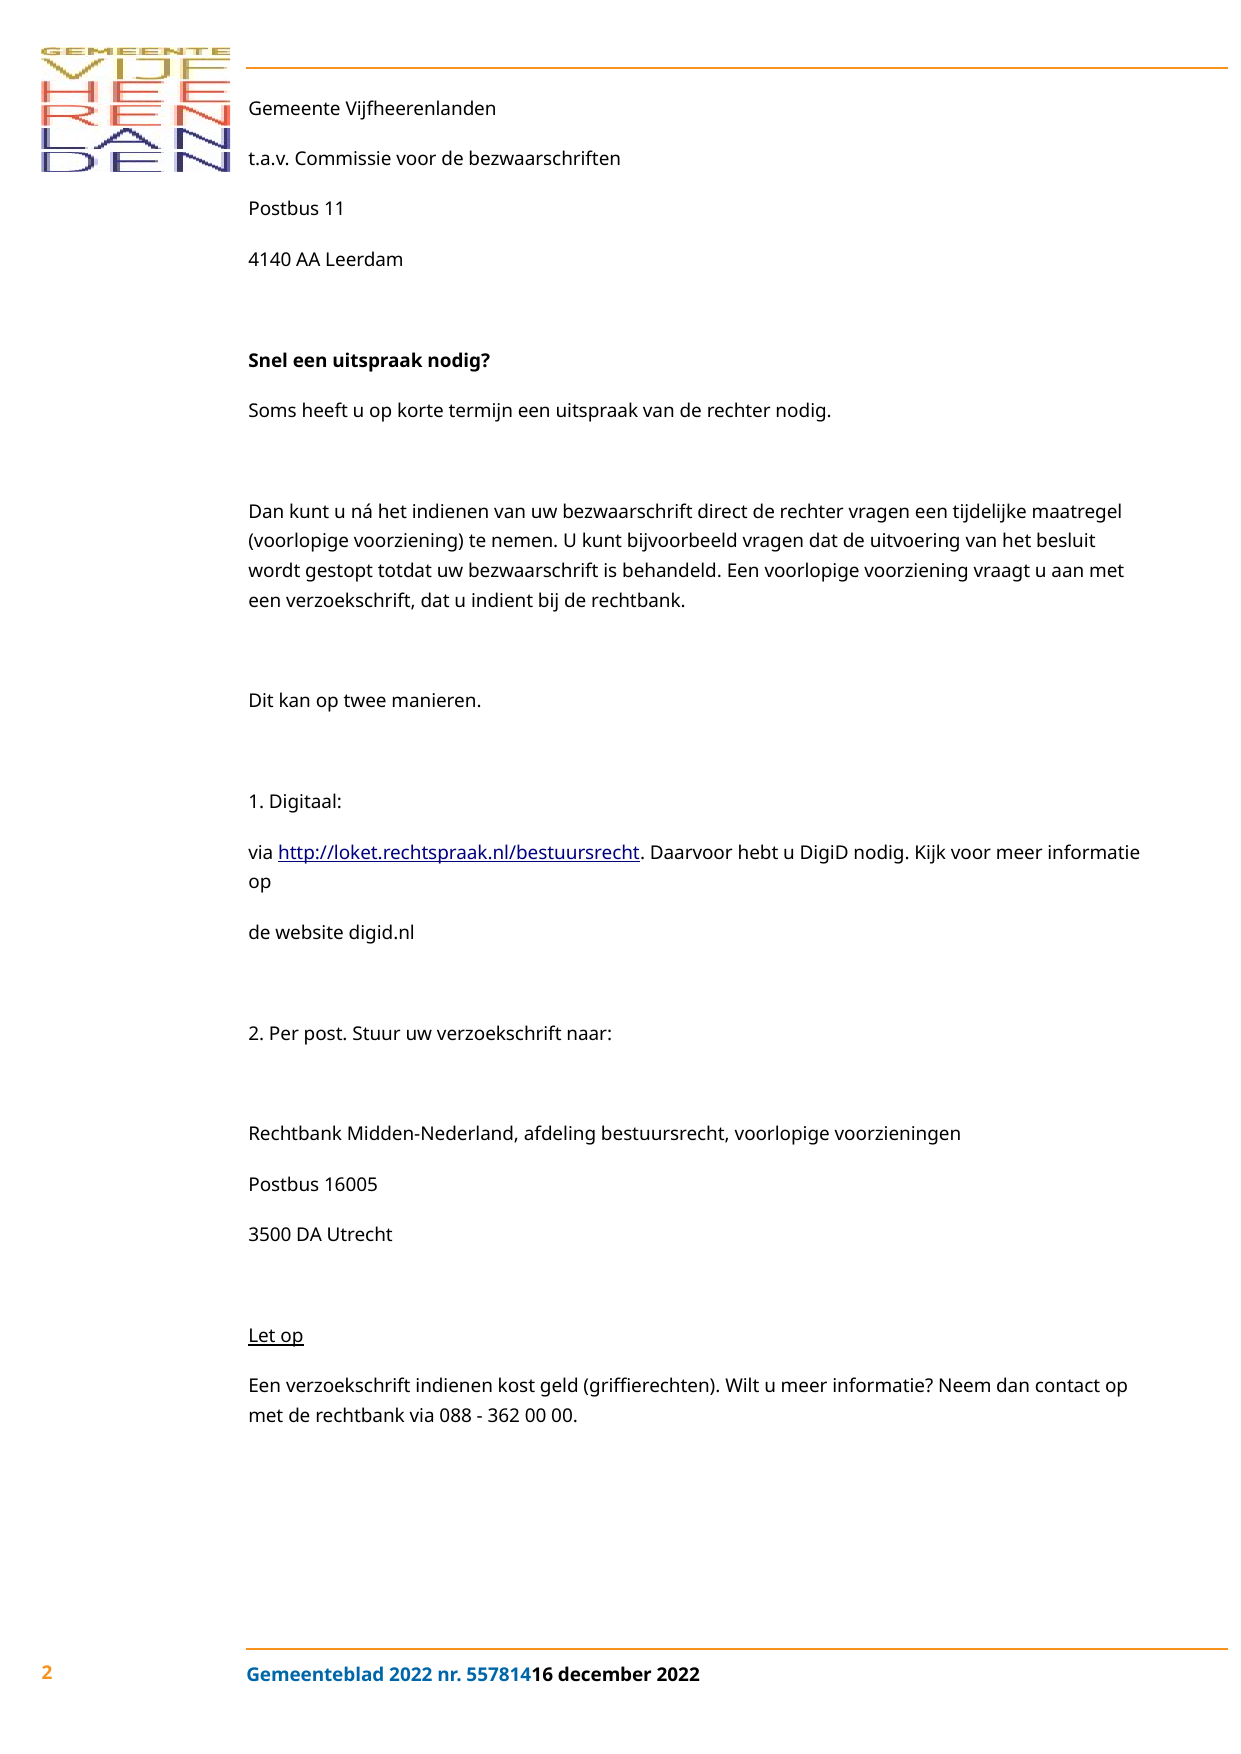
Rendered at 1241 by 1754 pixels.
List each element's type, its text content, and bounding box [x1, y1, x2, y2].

text de website digid.nl [248, 919, 1152, 945]
text 1. Digitaal: [248, 788, 1152, 814]
text Dan kunt u ná het indienen van uw bezwaarschrift direct de rechter vragen een tijdelijke maatregel (voorlopige voorziening) te nemen. U kunt bijvoorbeeld vragen dat de uitvoering van het besluit wordt gestopt totdat uw bezwaarschrift is behandeld. Een voorlopige voorziening vraagt u aan met een verzoekschrift, dat u indient bij de rechtbank. [248, 498, 1152, 613]
text Let op [248, 1322, 1152, 1348]
text 3500 DA Utrecht [248, 1221, 1152, 1247]
text Een verzoekschrift indienen kost geld (griffierechten). Wilt u meer informatie? Neem dan contact op met de rechtbank via 088 - 362 00 00. [248, 1373, 1152, 1428]
text Rechtbank Midden-Nederland, afdeling bestuursrecht, voorlopige voorzieningen [248, 1121, 1152, 1146]
text Soms heeft u op korte termijn een uitspraak van de rechter nodig. [248, 397, 1152, 423]
text 4140 AA Leerdam [248, 246, 1152, 272]
text Postbus 16005 [248, 1171, 1152, 1197]
text Dit kan op twee manieren. [248, 688, 1152, 713]
text t.a.v. Commissie voor de bezwaarschriften [248, 145, 1152, 171]
text 2. Per post. Stuur uw verzoekschrift naar: [248, 1020, 1152, 1046]
text via http://loket.rechtspraak.nl/bestuursrecht. Daarvoor hebt u DigiD nodig. Kijk voor meer informatie op [248, 839, 1152, 894]
text Gemeente Vijfheerenlanden [248, 95, 1152, 121]
picture [41, 47, 231, 172]
text Postbus 11 [248, 196, 1152, 221]
text Snel een uitspraak nodig? [248, 347, 1152, 373]
